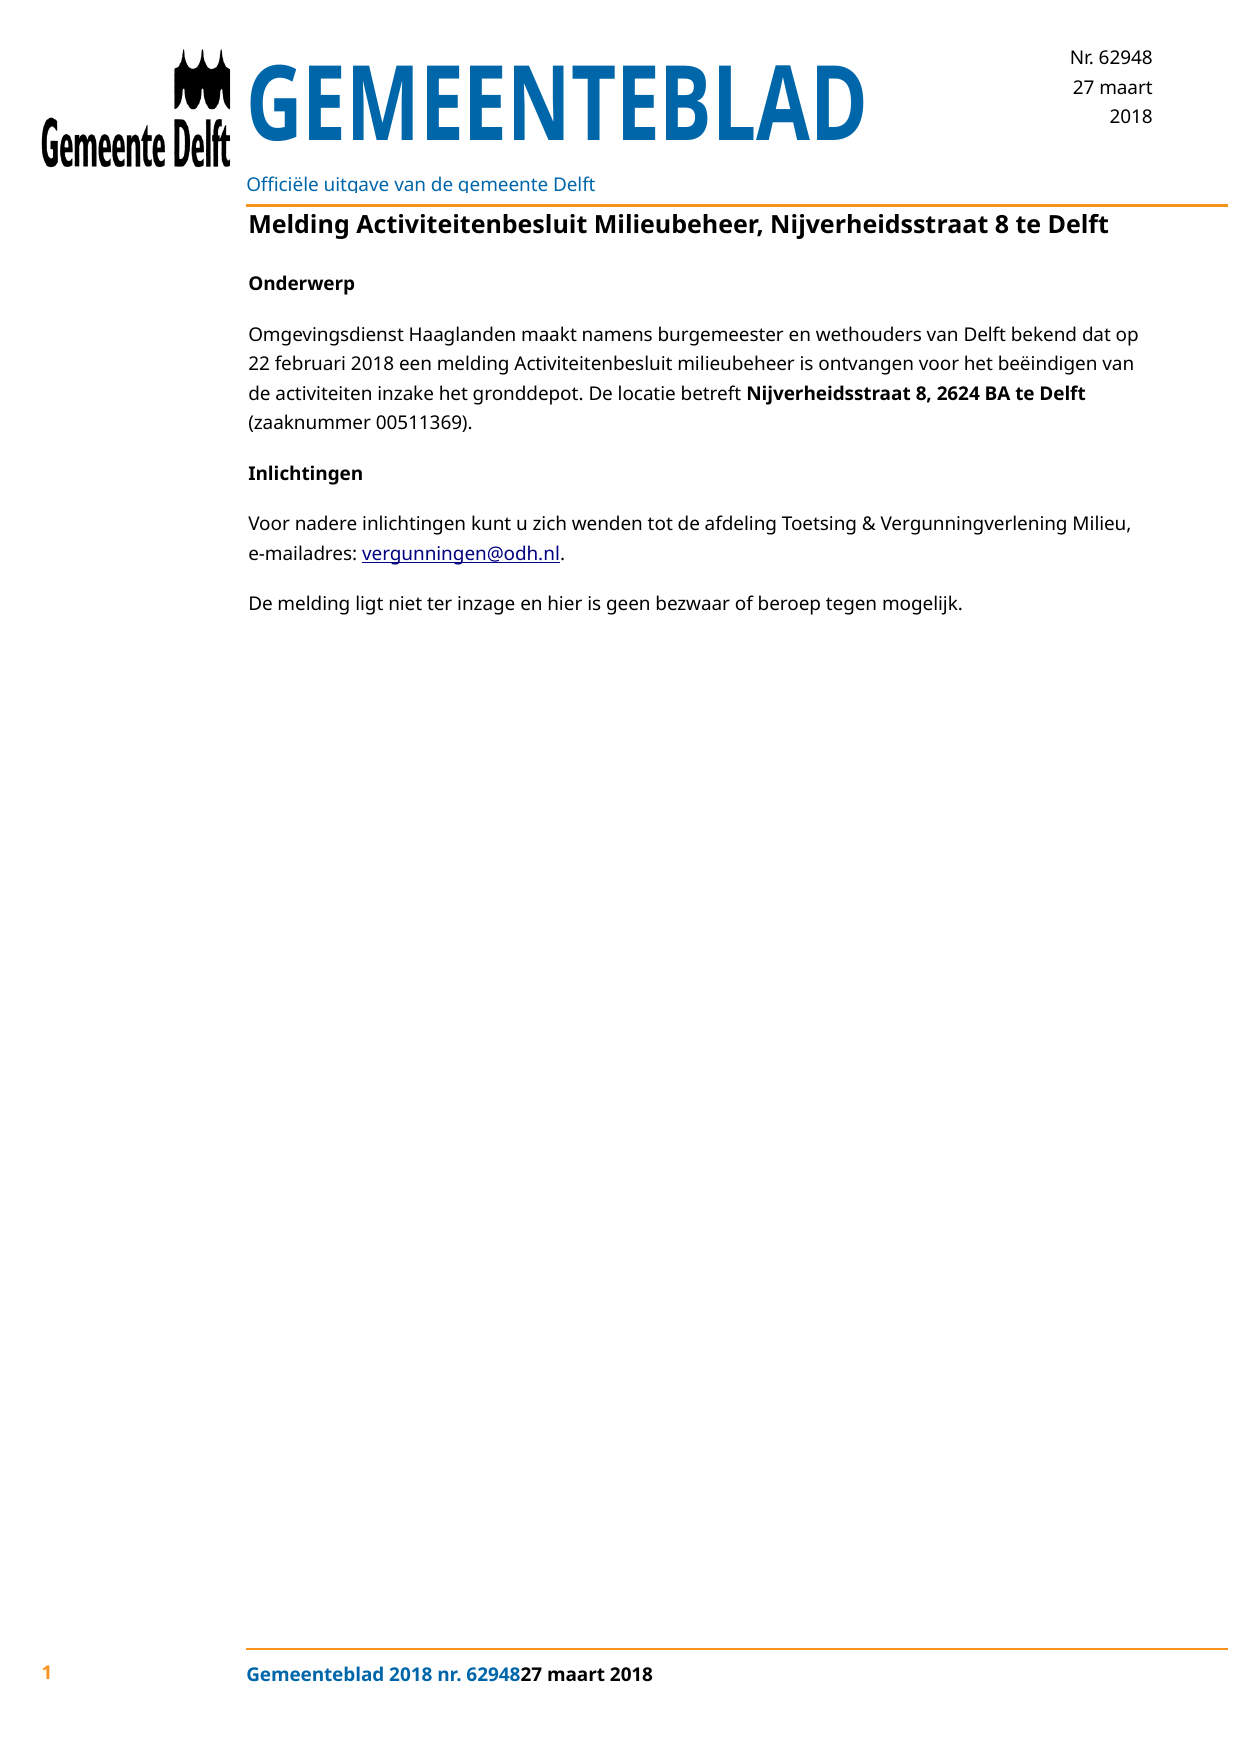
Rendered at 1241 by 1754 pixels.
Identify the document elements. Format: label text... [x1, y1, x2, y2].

text Voor nadere inlichtingen kunt u zich wenden tot de afdeling Toetsing & Vergunningverlening Milieu, e-mailadres: vergunningen@odh.nl. [248, 510, 1152, 566]
text Omgevingsdienst Haaglanden maakt namens burgemeester en wethouders van Delft bekend dat op 22 februari 2018 een melding Activiteitenbesluit milieubeheer is ontvangen voor het beëindigen van de activiteiten inzake het gronddepot. De locatie betreft Nijverheidsstraat 8, 2624 BA te Delft (zaaknummer 00511369). [248, 321, 1152, 435]
picture [41, 47, 231, 172]
text Onderwerp [248, 270, 1152, 296]
text Inlichtingen [248, 460, 1152, 486]
text Melding Activiteitenbesluit Milieubeheer, Nijverheidsstraat 8 te Delft [248, 207, 1152, 241]
text De melding ligt niet ter inzage en hier is geen bezwaar of beroep tegen mogelijk. [248, 590, 1152, 616]
